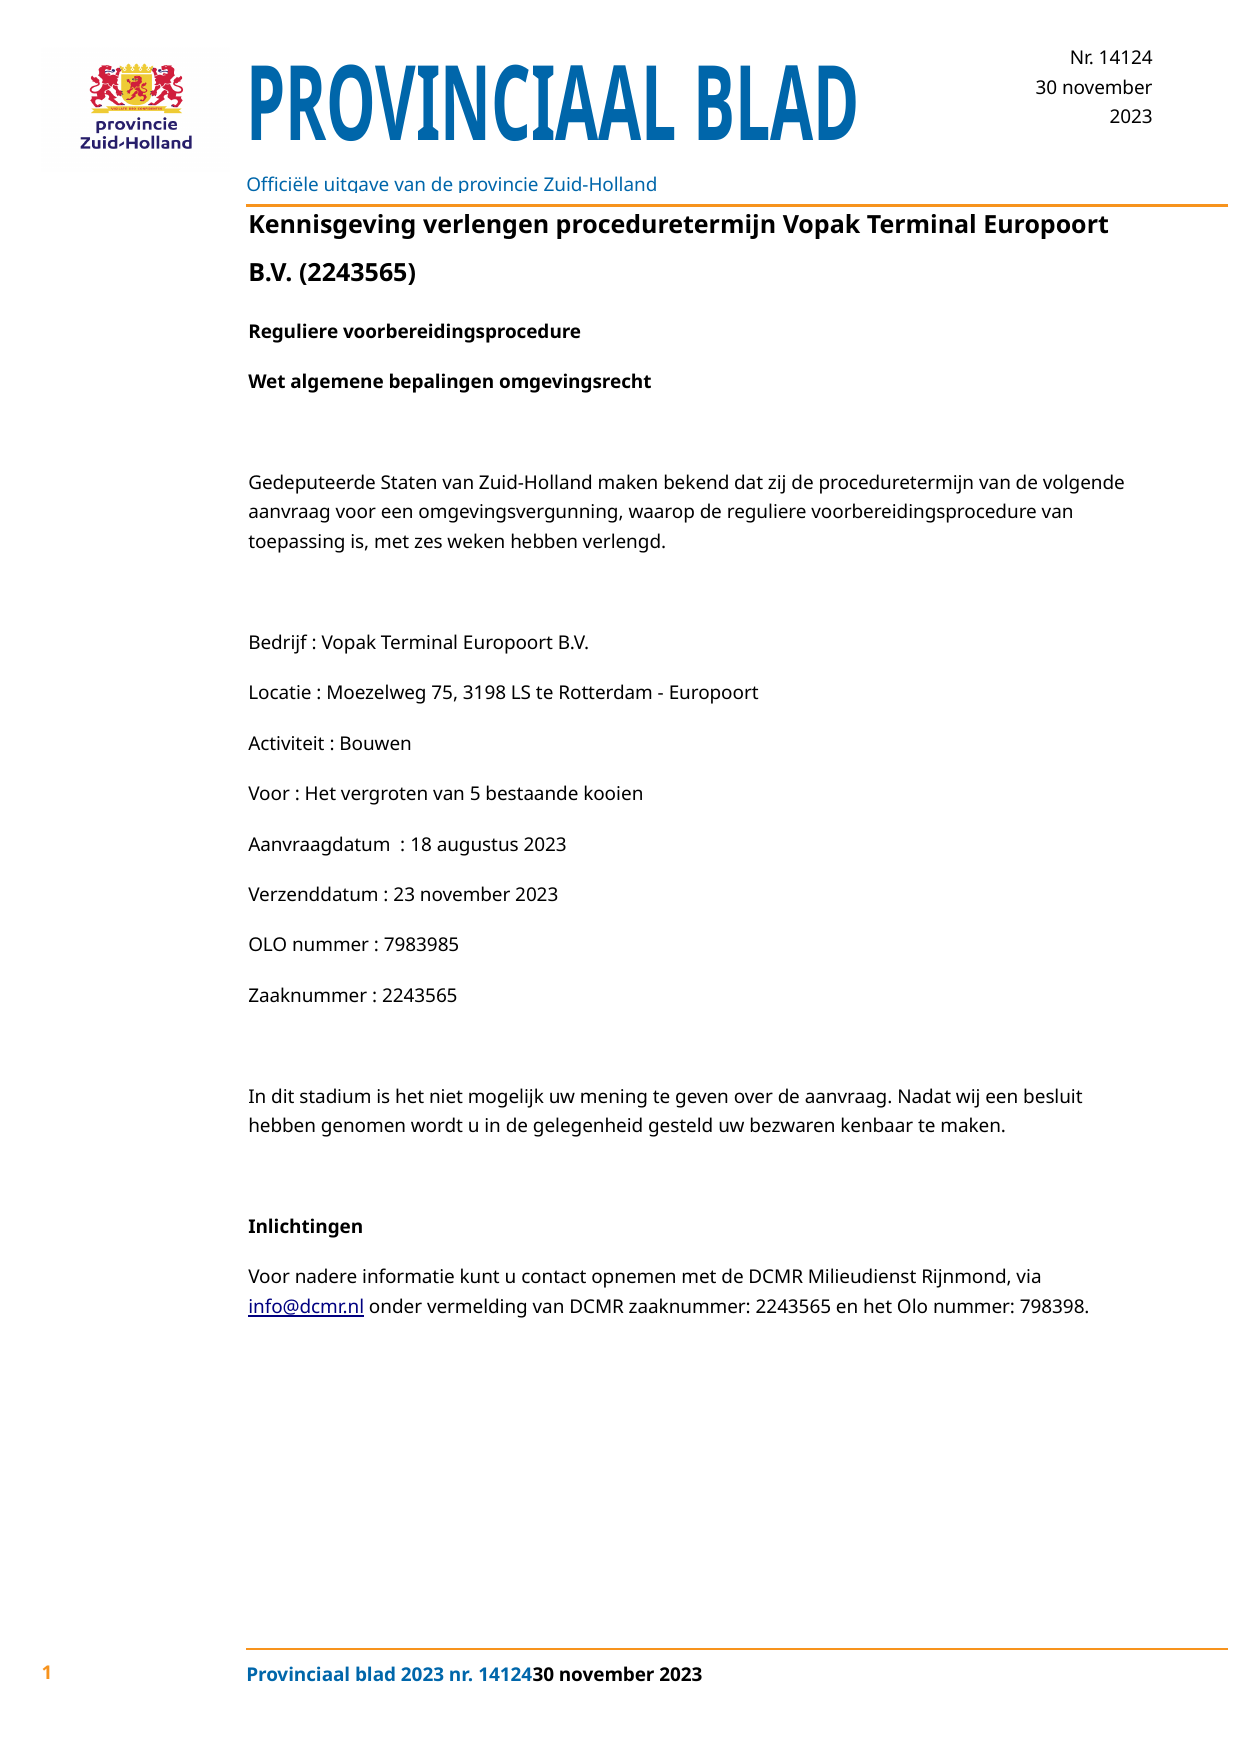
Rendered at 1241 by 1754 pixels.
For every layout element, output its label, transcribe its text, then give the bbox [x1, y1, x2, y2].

text Voor nadere informatie kunt u contact opnemen met de DCMR Milieudienst Rijnmond, via info@dcmr.nl onder vermelding van DCMR zaaknummer: 2243565 en het Olo nummer: 798398. [248, 1264, 1152, 1319]
text Activiteit : Bouwen [248, 730, 1152, 756]
text Reguliere voorbereidingsprocedure [248, 318, 1152, 344]
text Locatie : Moezelweg 75, 3198 LS te Rotterdam - Europoort [248, 679, 1152, 705]
text In dit stadium is het niet mogelijk uw mening te geven over de aanvraag. Nadat wij een besluit hebben genomen wordt u in de gelegenheid gesteld uw bezwaren kenbaar te maken. [248, 1083, 1152, 1138]
text OLO nummer : 7983985 [248, 932, 1152, 957]
text Aanvraagdatum : 18 augustus 2023 [248, 831, 1152, 857]
picture [41, 47, 231, 172]
text Voor : Het vergroten van 5 bestaande kooien [248, 780, 1152, 806]
text Wet algemene bepalingen omgevingsrecht [248, 368, 1152, 394]
text Inlichtingen [248, 1213, 1152, 1239]
text Verzenddatum : 23 november 2023 [248, 881, 1152, 907]
text Kennisgeving verlengen proceduretermijn Vopak Terminal Europoort B.V. (2243565) [248, 207, 1152, 288]
text Bedrijf : Vopak Terminal Europoort B.V. [248, 629, 1152, 655]
text Zaaknummer : 2243565 [248, 982, 1152, 1008]
text Gedeputeerde Staten van Zuid-Holland maken bekend dat zij de proceduretermijn van de volgende aanvraag voor een omgevingsvergunning, waarop de reguliere voorbereidingsprocedure van toepassing is, met zes weken hebben verlengd. [248, 469, 1152, 554]
